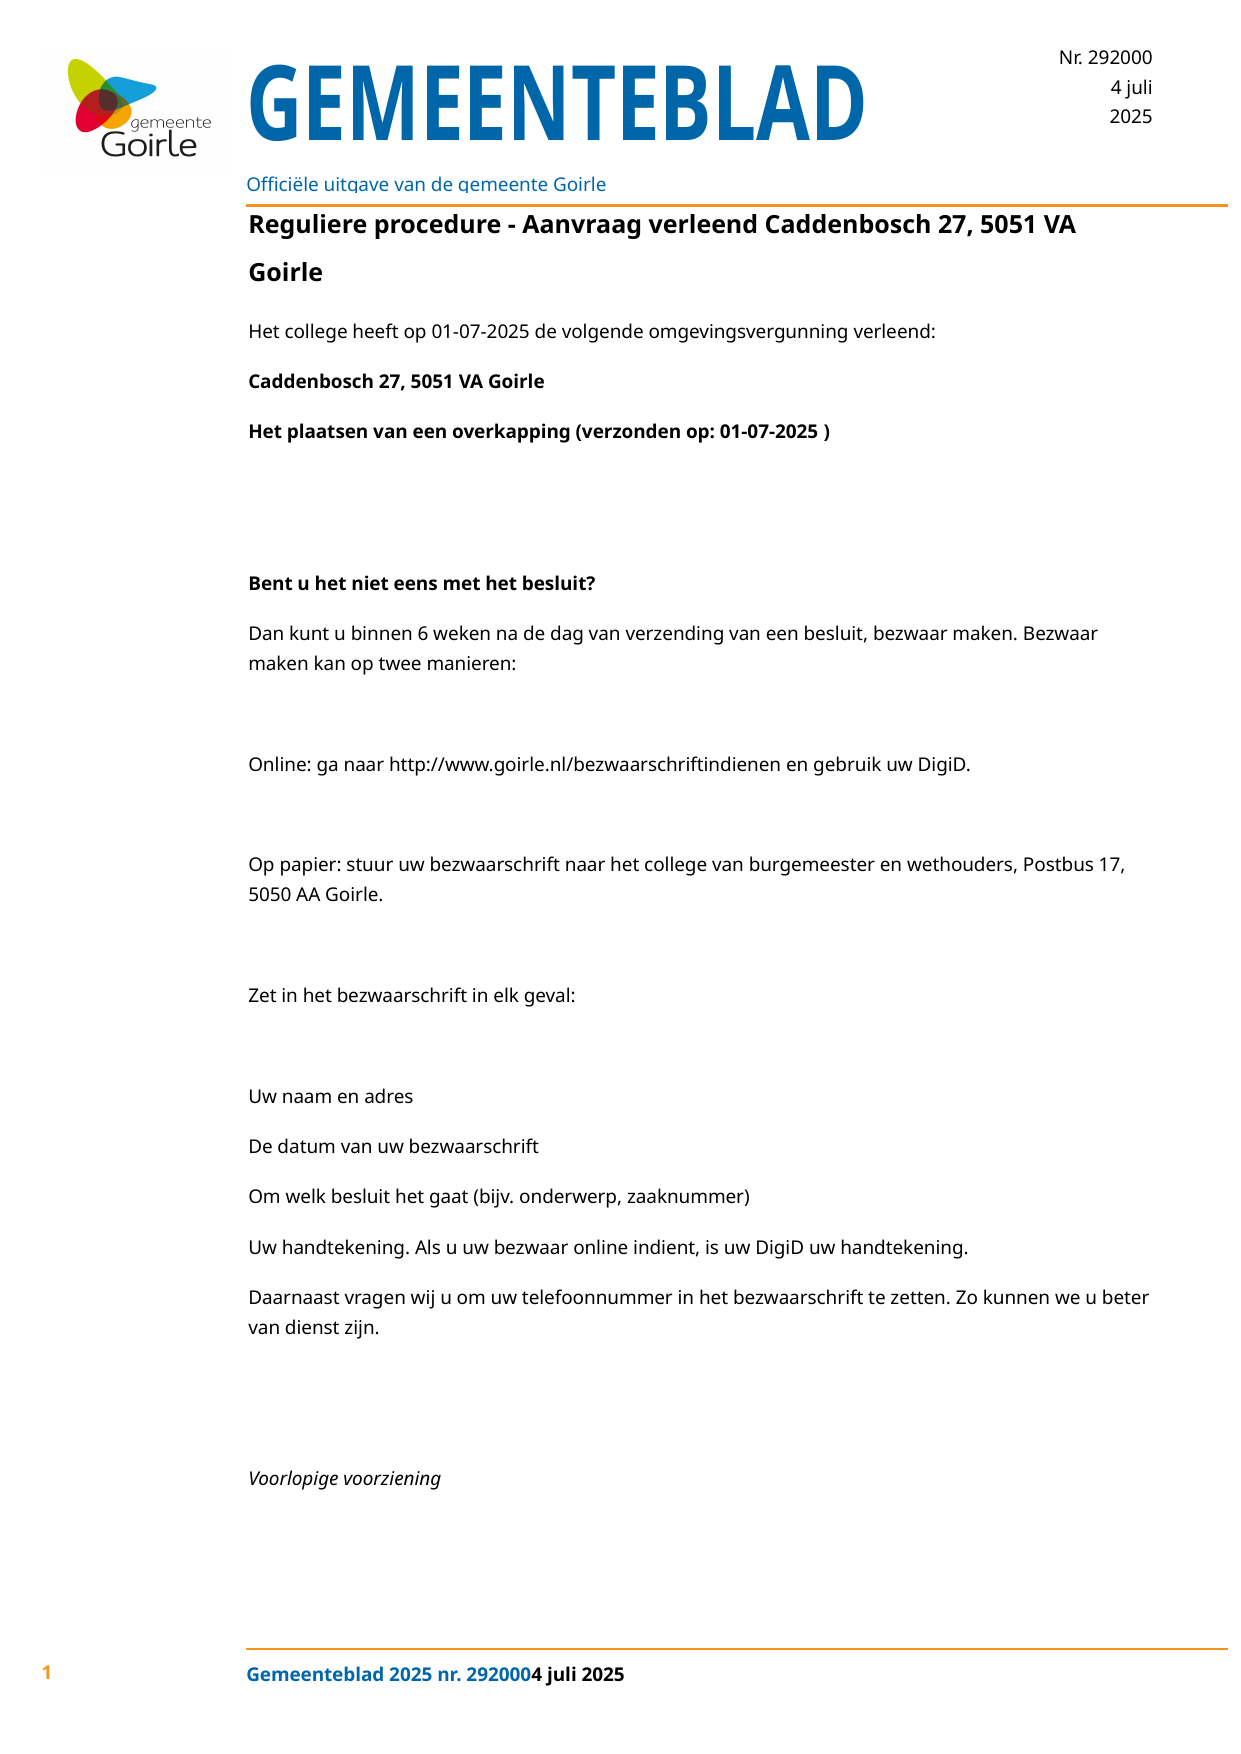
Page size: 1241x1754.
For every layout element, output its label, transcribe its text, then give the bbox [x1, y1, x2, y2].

text Uw naam en adres [248, 1083, 1152, 1109]
text Dan kunt u binnen 6 weken na de dag van verzending van een besluit, bezwaar maken. Bezwaar maken kan op twee manieren: [248, 620, 1152, 676]
text Het college heeft op 01-07-2025 de volgende omgevingsvergunning verleend: [248, 318, 1152, 344]
text Het plaatsen van een overkapping (verzonden op: 01-07-2025 ) [248, 419, 1152, 444]
text Om welk besluit het gaat (bijv. onderwerp, zaaknummer) [248, 1184, 1152, 1209]
text De datum van uw bezwaarschrift [248, 1133, 1152, 1159]
text Voorlopige voorziening [248, 1465, 1152, 1491]
text Reguliere procedure - Aanvraag verleend Caddenbosch 27, 5051 VA Goirle [248, 207, 1152, 288]
text Caddenbosch 27, 5051 VA Goirle [248, 368, 1152, 394]
text Op papier: stuur uw bezwaarschrift naar het college van burgemeester en wethouders, Postbus 17, 5050 AA Goirle. [248, 852, 1152, 907]
text Bent u het niet eens met het besluit? [248, 570, 1152, 596]
text Online: ga naar http://www.goirle.nl/bezwaarschriftindienen en gebruik uw DigiD. [248, 751, 1152, 777]
text Zet in het bezwaarschrift in elk geval: [248, 982, 1152, 1008]
text Uw handtekening. Als u uw bezwaar online indient, is uw DigiD uw handtekening. [248, 1234, 1152, 1260]
text Daarnaast vragen wij u om uw telefoonnummer in het bezwaarschrift te zetten. Zo kunnen we u beter van dienst zijn. [248, 1284, 1152, 1340]
picture [41, 47, 231, 172]
